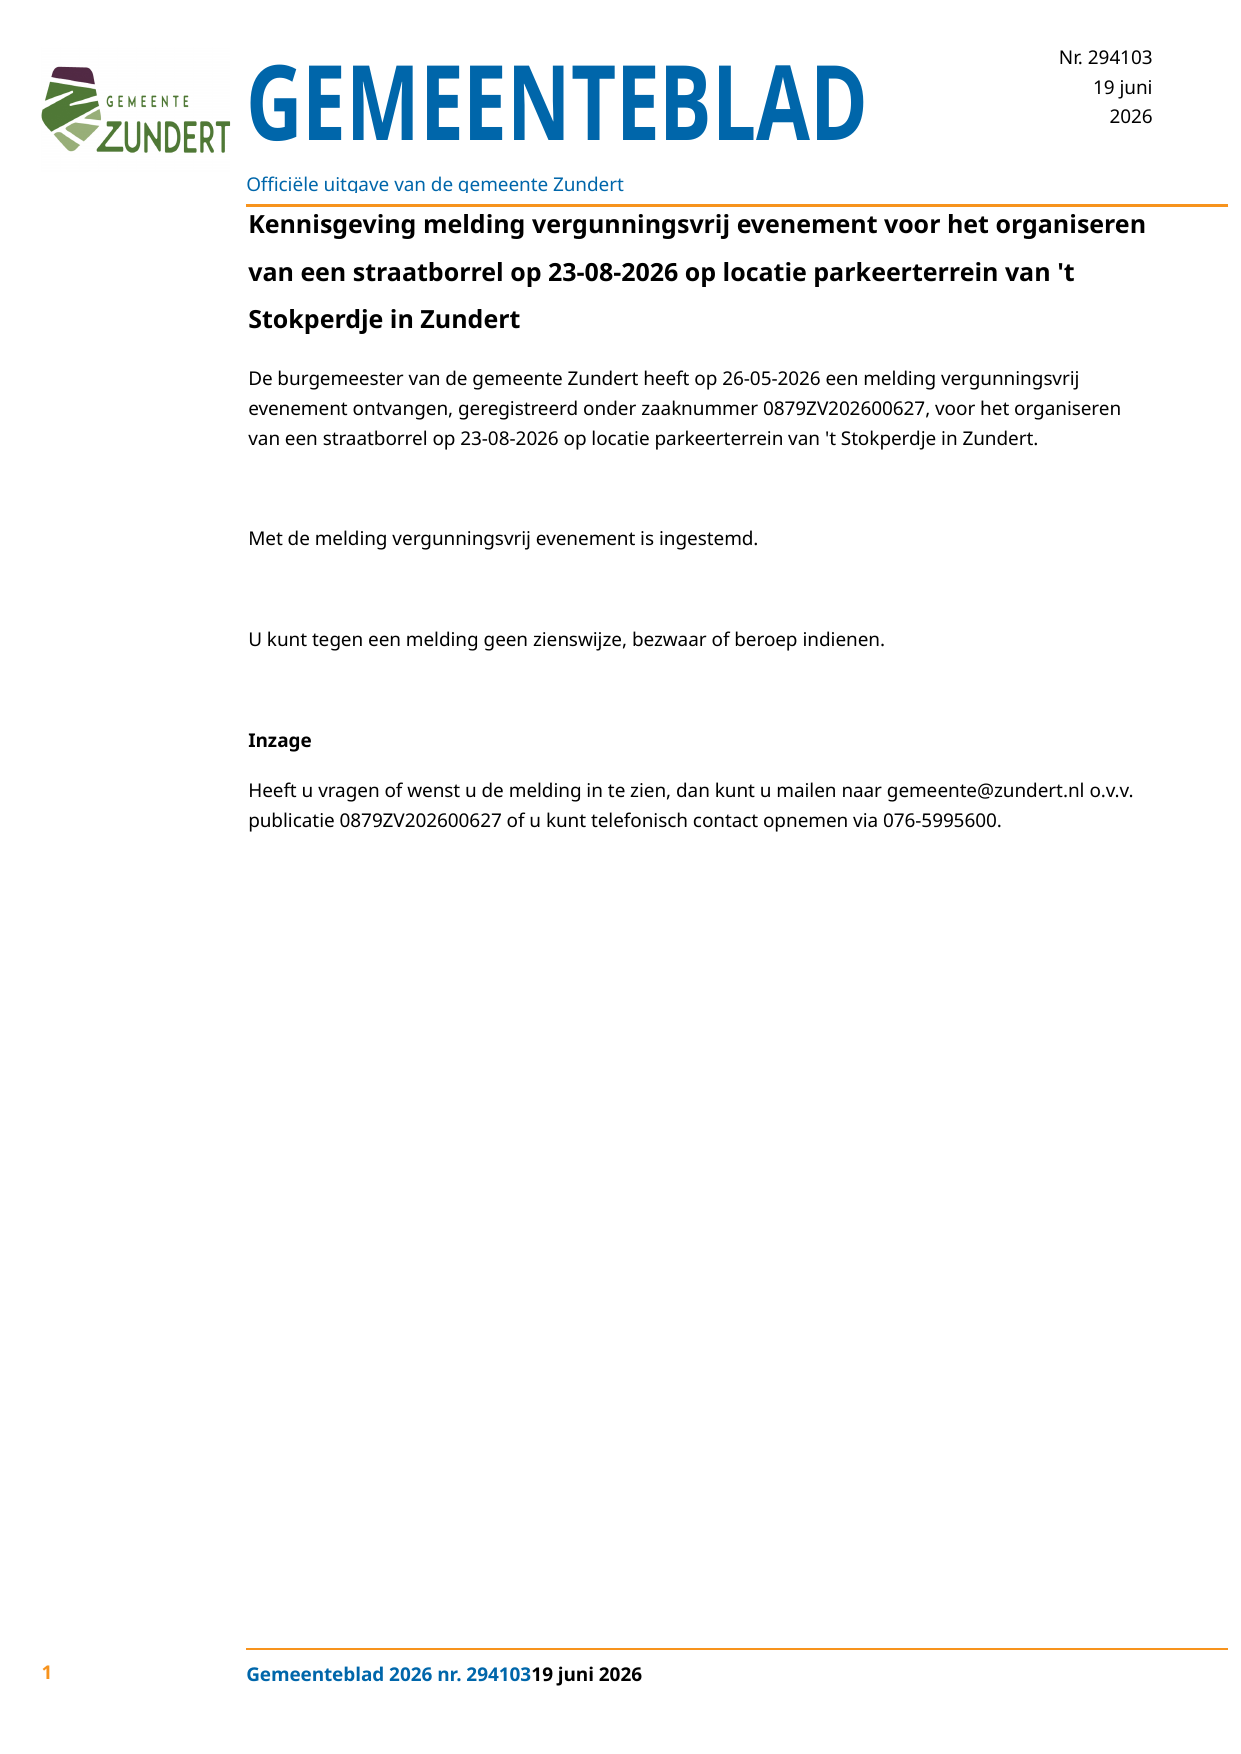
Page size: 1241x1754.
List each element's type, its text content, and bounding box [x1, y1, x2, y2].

text U kunt tegen een melding geen zienswijze, bezwaar of beroep indienen. [248, 626, 1152, 652]
text De burgemeester van de gemeente Zundert heeft op 26-05-2026 een melding vergunningsvrij evenement ontvangen, geregistreerd onder zaaknummer 0879ZV202600627, voor het organiseren van een straatborrel op 23-08-2026 op locatie parkeerterrein van 't Stokperdje in Zundert. [248, 366, 1152, 450]
text Kennisgeving melding vergunningsvrij evenement voor het organiseren van een straatborrel op 23-08-2026 op locatie parkeerterrein van 't Stokperdje in Zundert [248, 207, 1152, 336]
text Met de melding vergunningsvrij evenement is ingestemd. [248, 526, 1152, 551]
text Heeft u vragen of wenst u de melding in te zien, dan kunt u mailen naar gemeente@zundert.nl o.v.v. publicatie 0879ZV202600627 of u kunt telefonisch contact opnemen via 076-5995600. [248, 778, 1152, 833]
picture [41, 47, 231, 172]
text Inzage [248, 727, 1152, 753]
